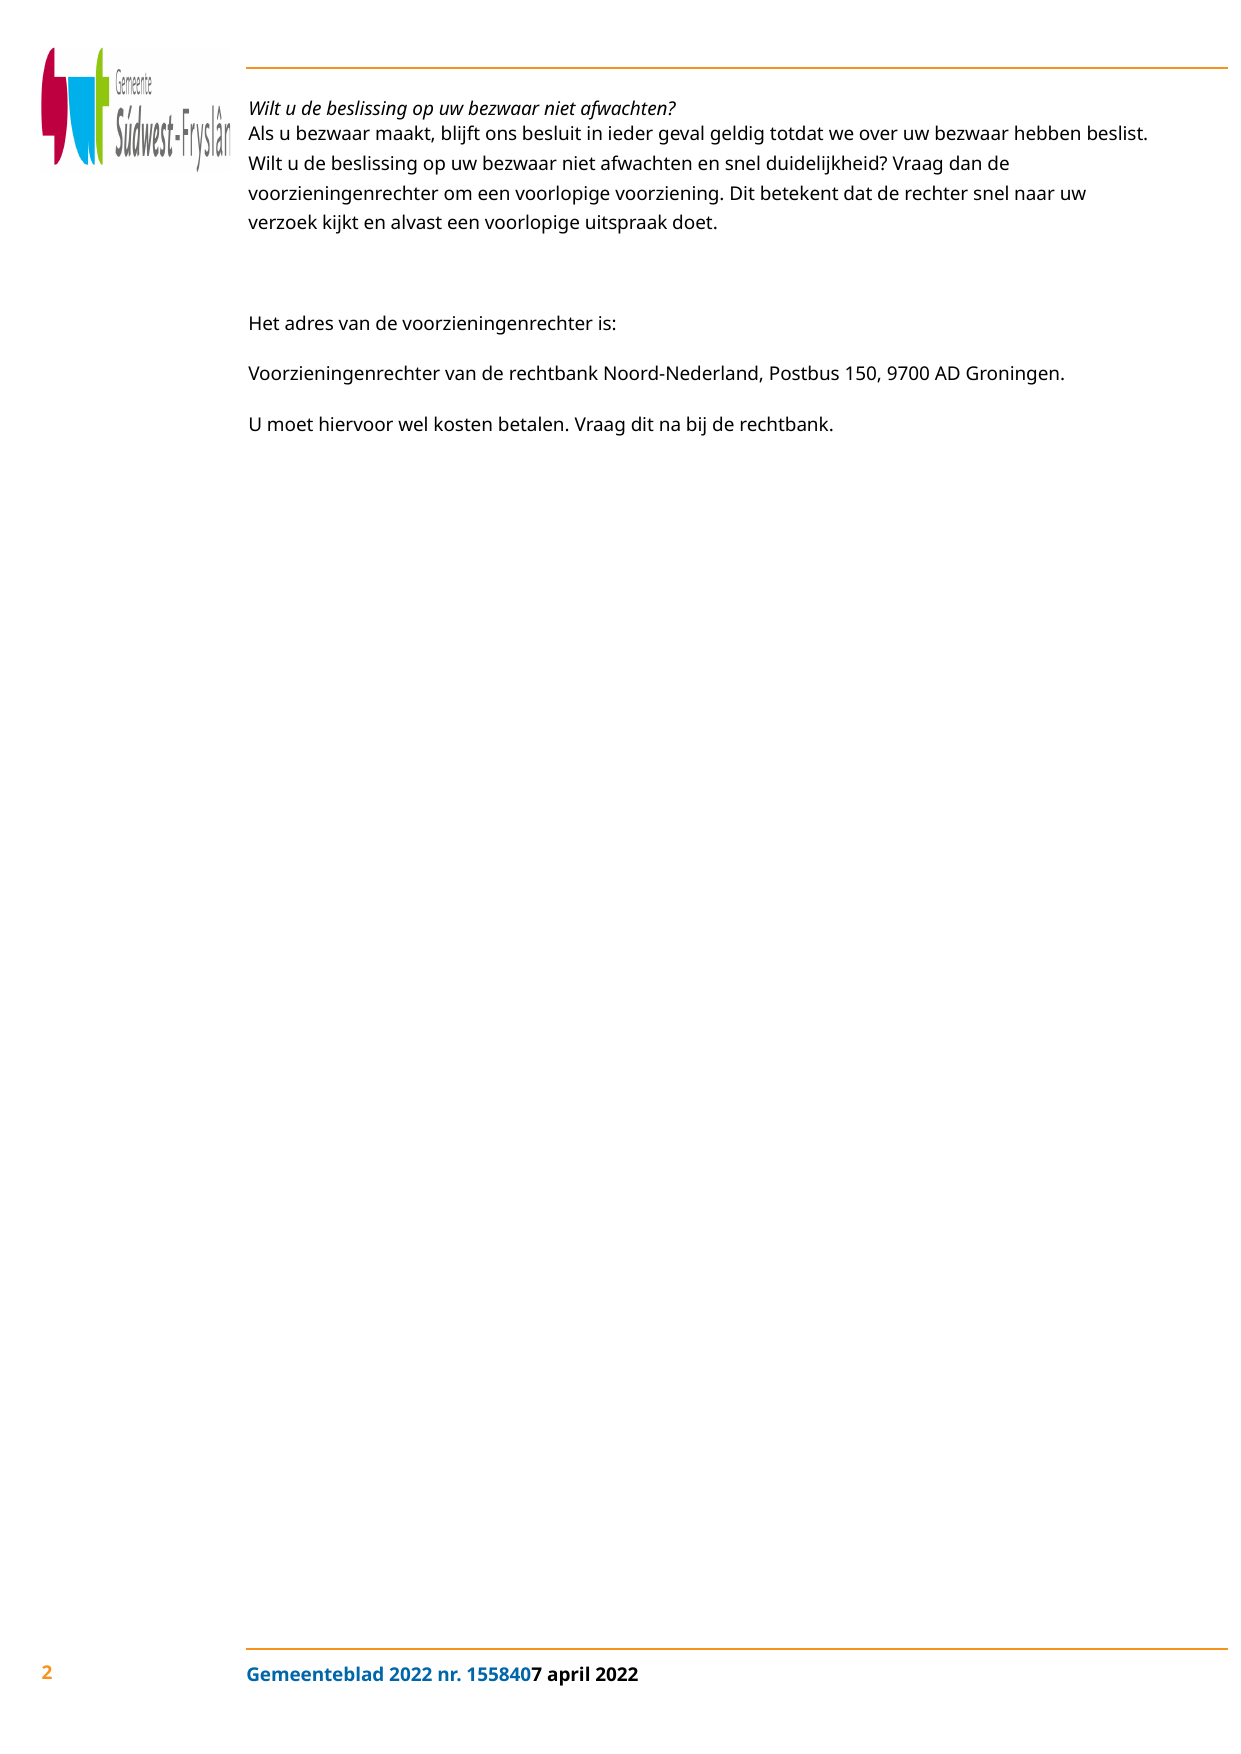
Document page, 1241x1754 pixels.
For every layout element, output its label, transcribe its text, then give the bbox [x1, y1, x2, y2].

text Wilt u de beslissing op uw bezwaar niet afwachten? [248, 95, 1152, 121]
text Het adres van de voorzieningenrechter is: [248, 310, 1152, 336]
text U moet hiervoor wel kosten betalen. Vraag dit na bij de rechtbank. [248, 411, 1152, 437]
text Als u bezwaar maakt, blijft ons besluit in ieder geval geldig totdat we over uw bezwaar hebben beslist. Wilt u de beslissing op uw bezwaar niet afwachten en snel duidelijkheid? Vraag dan de voorzieningenrechter om een voorlopige voorziening. Dit betekent dat de rechter snel naar uw verzoek kijkt en alvast een voorlopige uitspraak doet. [248, 121, 1152, 235]
picture [41, 47, 231, 172]
text Voorzieningenrechter van de rechtbank Noord-Nederland, Postbus 150, 9700 AD Groningen. [248, 361, 1152, 386]
